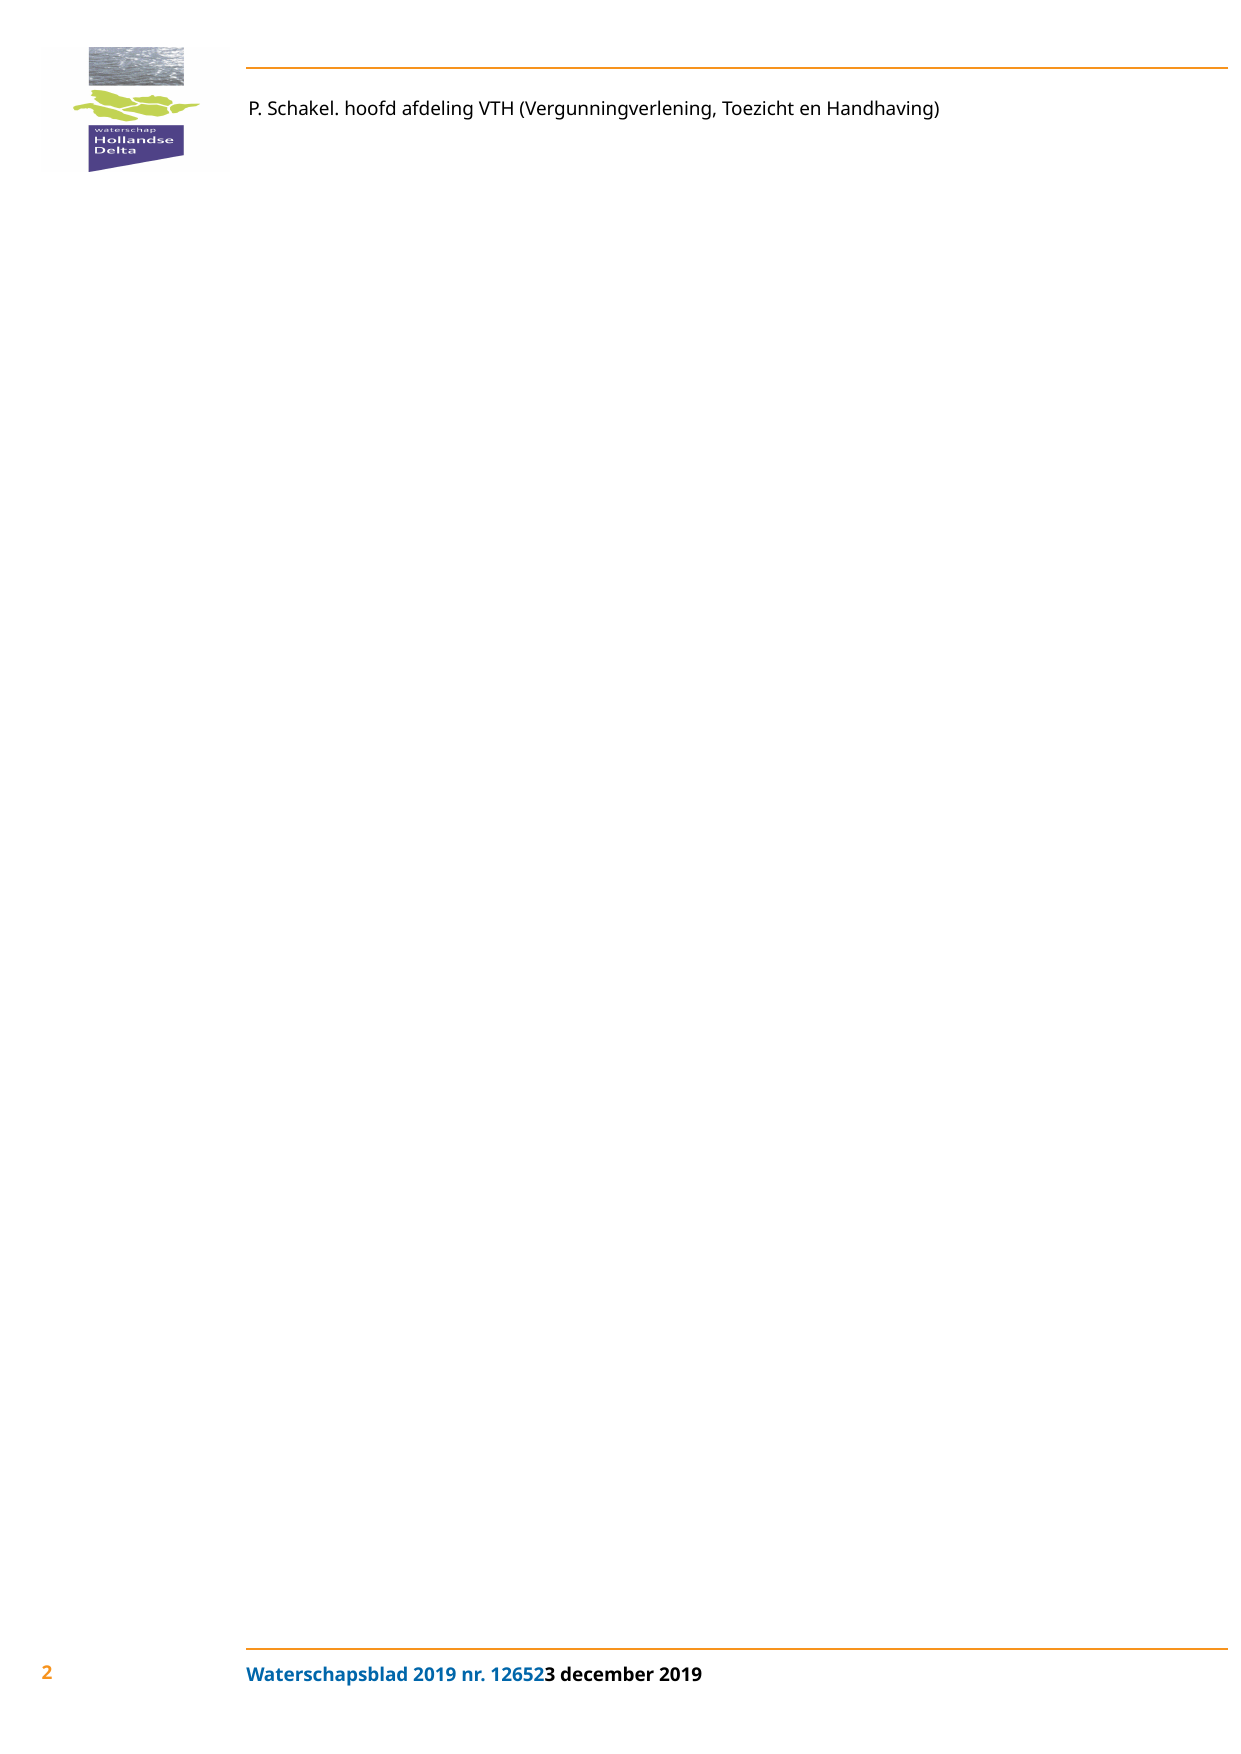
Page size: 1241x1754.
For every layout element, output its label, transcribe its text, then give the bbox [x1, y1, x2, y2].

text P. Schakel. hoofd afdeling VTH (Vergunningverlening, Toezicht en Handhaving) [248, 95, 1152, 121]
picture [41, 47, 231, 172]
